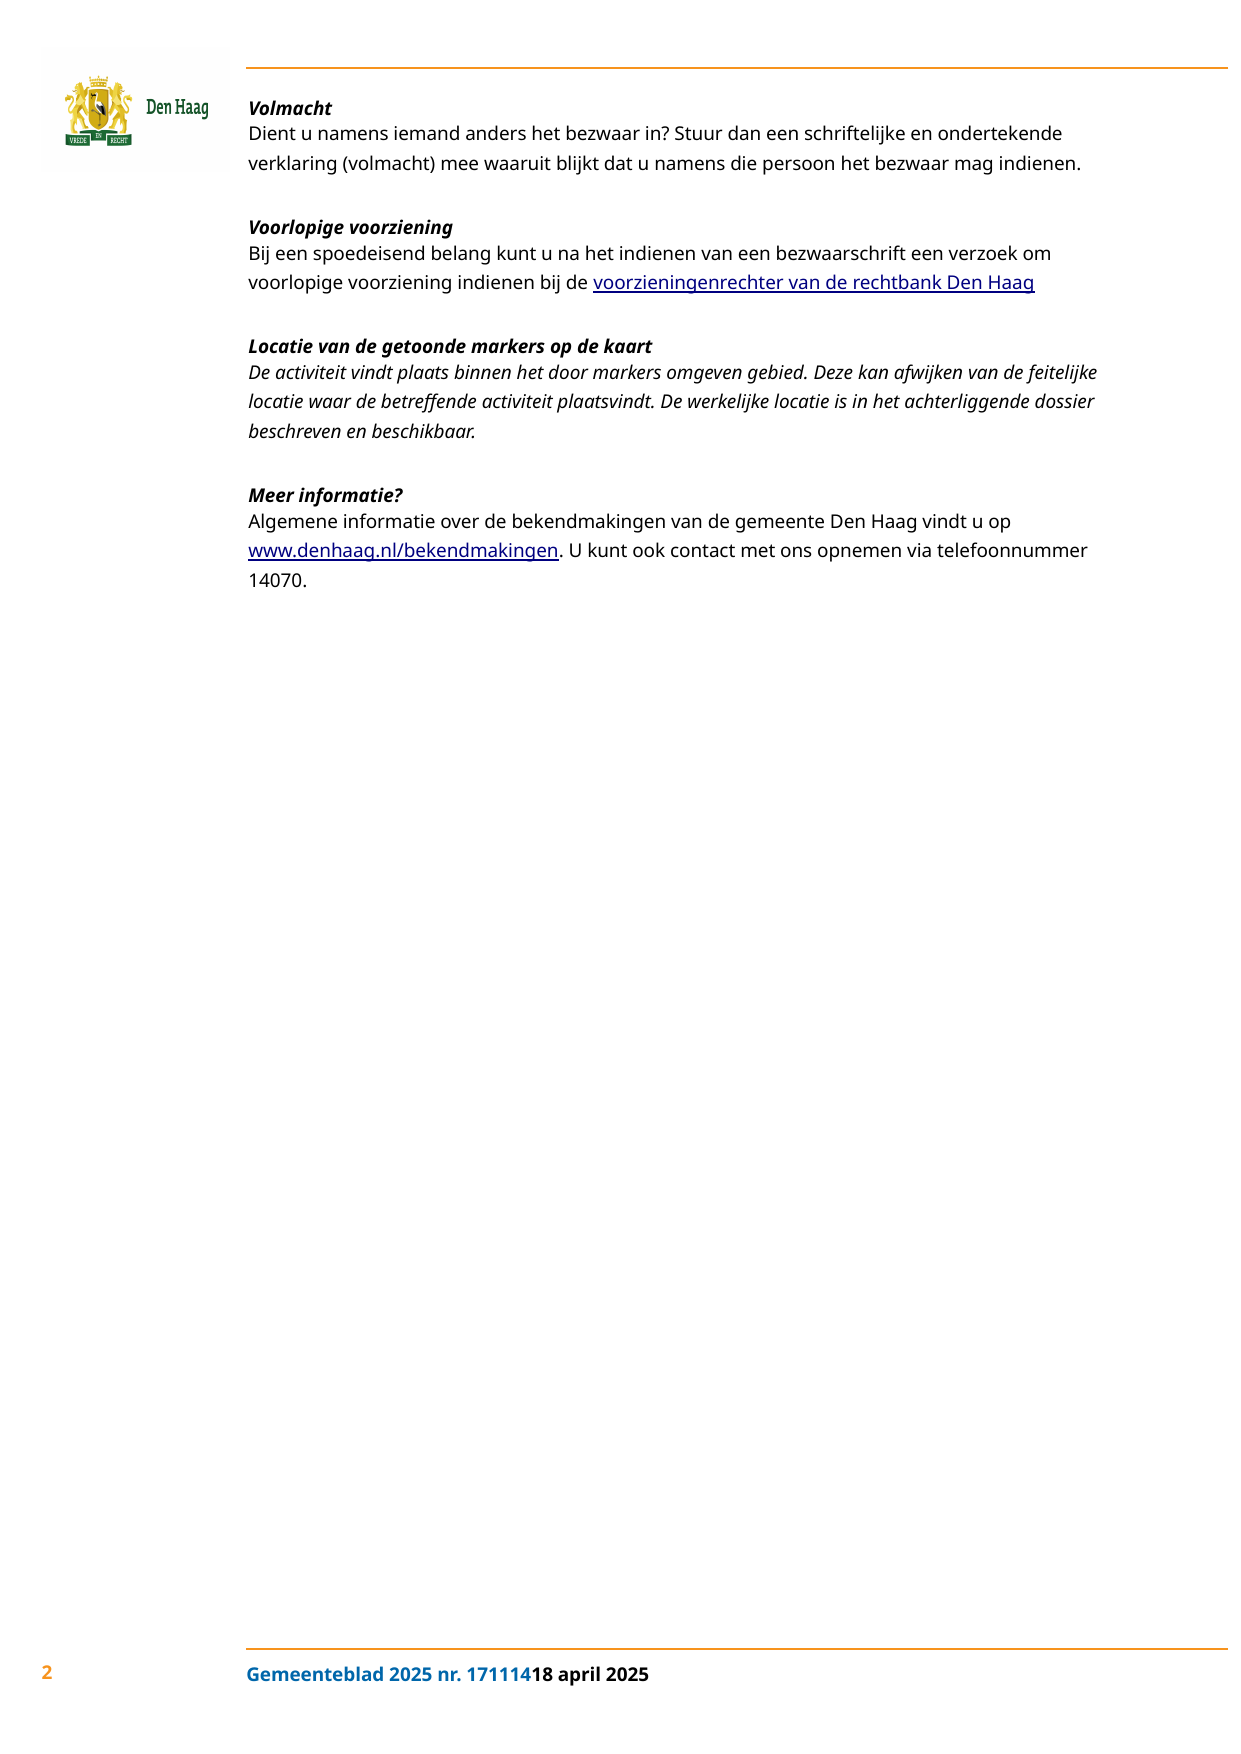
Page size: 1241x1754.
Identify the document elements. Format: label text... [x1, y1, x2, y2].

picture [41, 47, 231, 172]
text Locatie van de getoonde markers op de kaart [248, 333, 1152, 359]
text Voorlopige voorziening [248, 214, 1152, 240]
text Algemene informatie over de bekendmakingen van de gemeente Den Haag vindt u op www.denhaag.nl/bekendmakingen. U kunt ook contact met ons opnemen via telefoonnummer 14070. [248, 508, 1152, 593]
text Dient u namens iemand anders het bezwaar in? Stuur dan een schriftelijke en ondertekende verklaring (volmacht) mee waaruit blijkt dat u namens die persoon het bezwaar mag indienen. [248, 121, 1152, 176]
text De activiteit vindt plaats binnen het door markers omgeven gebied. Deze kan afwijken van de feitelijke locatie waar de betreffende activiteit plaatsvindt. De werkelijke locatie is in het achterliggende dossier beschreven en beschikbaar. [248, 359, 1152, 444]
text Bij een spoedeisend belang kunt u na het indienen van een bezwaarschrift een verzoek om voorlopige voorziening indienen bij de voorzieningenrechter van de rechtbank Den Haag [248, 240, 1152, 295]
text Meer informatie? [248, 482, 1152, 508]
text Volmacht [248, 95, 1152, 121]
